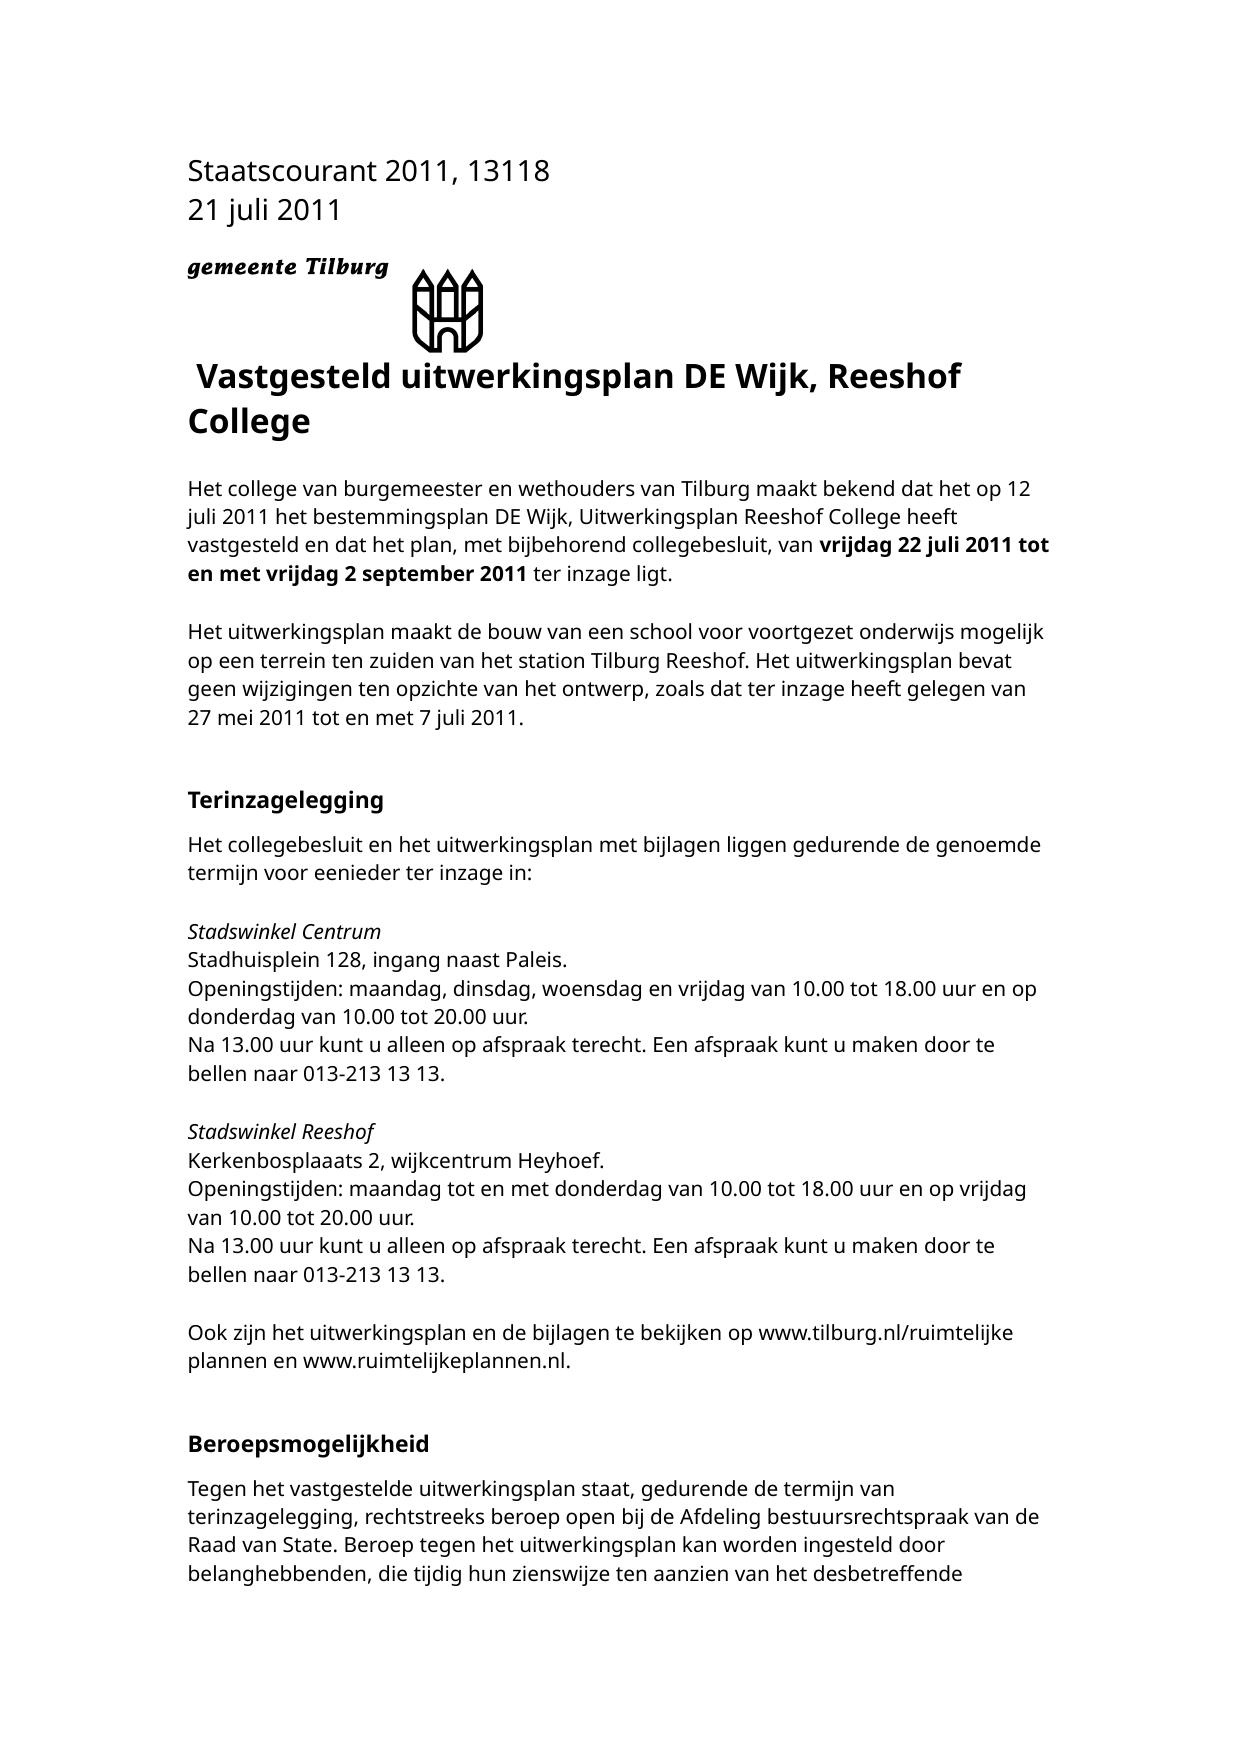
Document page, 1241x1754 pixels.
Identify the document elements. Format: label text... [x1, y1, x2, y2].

text Het college van burgemeester en wethouders van Tilburg maakt bekend dat het op 12 juli 2011 het bestemmingsplan DE Wijk, Uitwerkingsplan Reeshof College heeft vastgesteld en dat het plan, met bijbehorend collegebesluit, van vrijdag 22 juli 2011 tot en met vrijdag 2 september 2011 ter inzage ligt. [187, 474, 1053, 587]
subtitle Vastgesteld uitwerkingsplan DE Wijk, Reeshof College [187, 271, 1053, 444]
text 21 juli 2011 [187, 190, 1053, 229]
text Openingstijden: maandag, dinsdag, woensdag en vrijdag van 10.00 tot 18.00 uur en op donderdag van 10.00 tot 20.00 uur. [187, 974, 1053, 1031]
text Stadswinkel Reeshof [187, 1117, 1053, 1146]
text Tegen het vastgestelde uitwerkingsplan staat, gedurende de termijn van terinzagelegging, rechtstreeks beroep open bij de Afdeling bestuursrechtspraak van de Raad van State. Beroep tegen het uitwerkingsplan kan worden ingesteld door belanghebbenden, die tijdig hun zienswijze ten aanzien van het desbetreffende [187, 1474, 1053, 1587]
text Het collegebesluit en het uitwerkingsplan met bijlagen liggen gedurende de genoemde termijn voor eenieder ter inzage in: [187, 830, 1053, 887]
text Stadhuisplein 128, ingang naast Paleis. [187, 945, 1053, 974]
text Openingstijden: maandag tot en met donderdag van 10.00 tot 18.00 uur en op vrijdag van 10.00 tot 20.00 uur. [187, 1174, 1053, 1231]
text Na 13.00 uur kunt u alleen op afspraak terecht. Een afspraak kunt u maken door te bellen naar 013-213 13 13. [187, 1231, 1053, 1288]
text Staatscourant 2011, 13118 [187, 150, 1053, 190]
subtitle Beroepsmogelijkheid [187, 1427, 1053, 1459]
text Na 13.00 uur kunt u alleen op afspraak terecht. Een afspraak kunt u maken door te bellen naar 013-213 13 13. [187, 1031, 1053, 1087]
subtitle Terinzagelegging [187, 784, 1053, 815]
text Kerkenbosplaaats 2, wijkcentrum Heyhoef. [187, 1146, 1053, 1174]
text Stadswinkel Centrum [187, 917, 1053, 945]
text Ook zijn het uitwerkingsplan en de bijlagen te bekijken op www.tilburg.nl/ruimtelijke plannen en www.ruimtelijkeplannen.nl. [187, 1318, 1053, 1375]
picture [187, 258, 484, 353]
text Het uitwerkingsplan maakt de bouw van een school voor voortgezet onderwijs mogelijk op een terrein ten zuiden van het station Tilburg Reeshof. Het uitwerkingsplan bevat geen wijzigingen ten opzichte van het ontwerp, zoals dat ter inzage heeft gelegen van 27 mei 2011 tot en met 7 juli 2011. [187, 617, 1053, 731]
